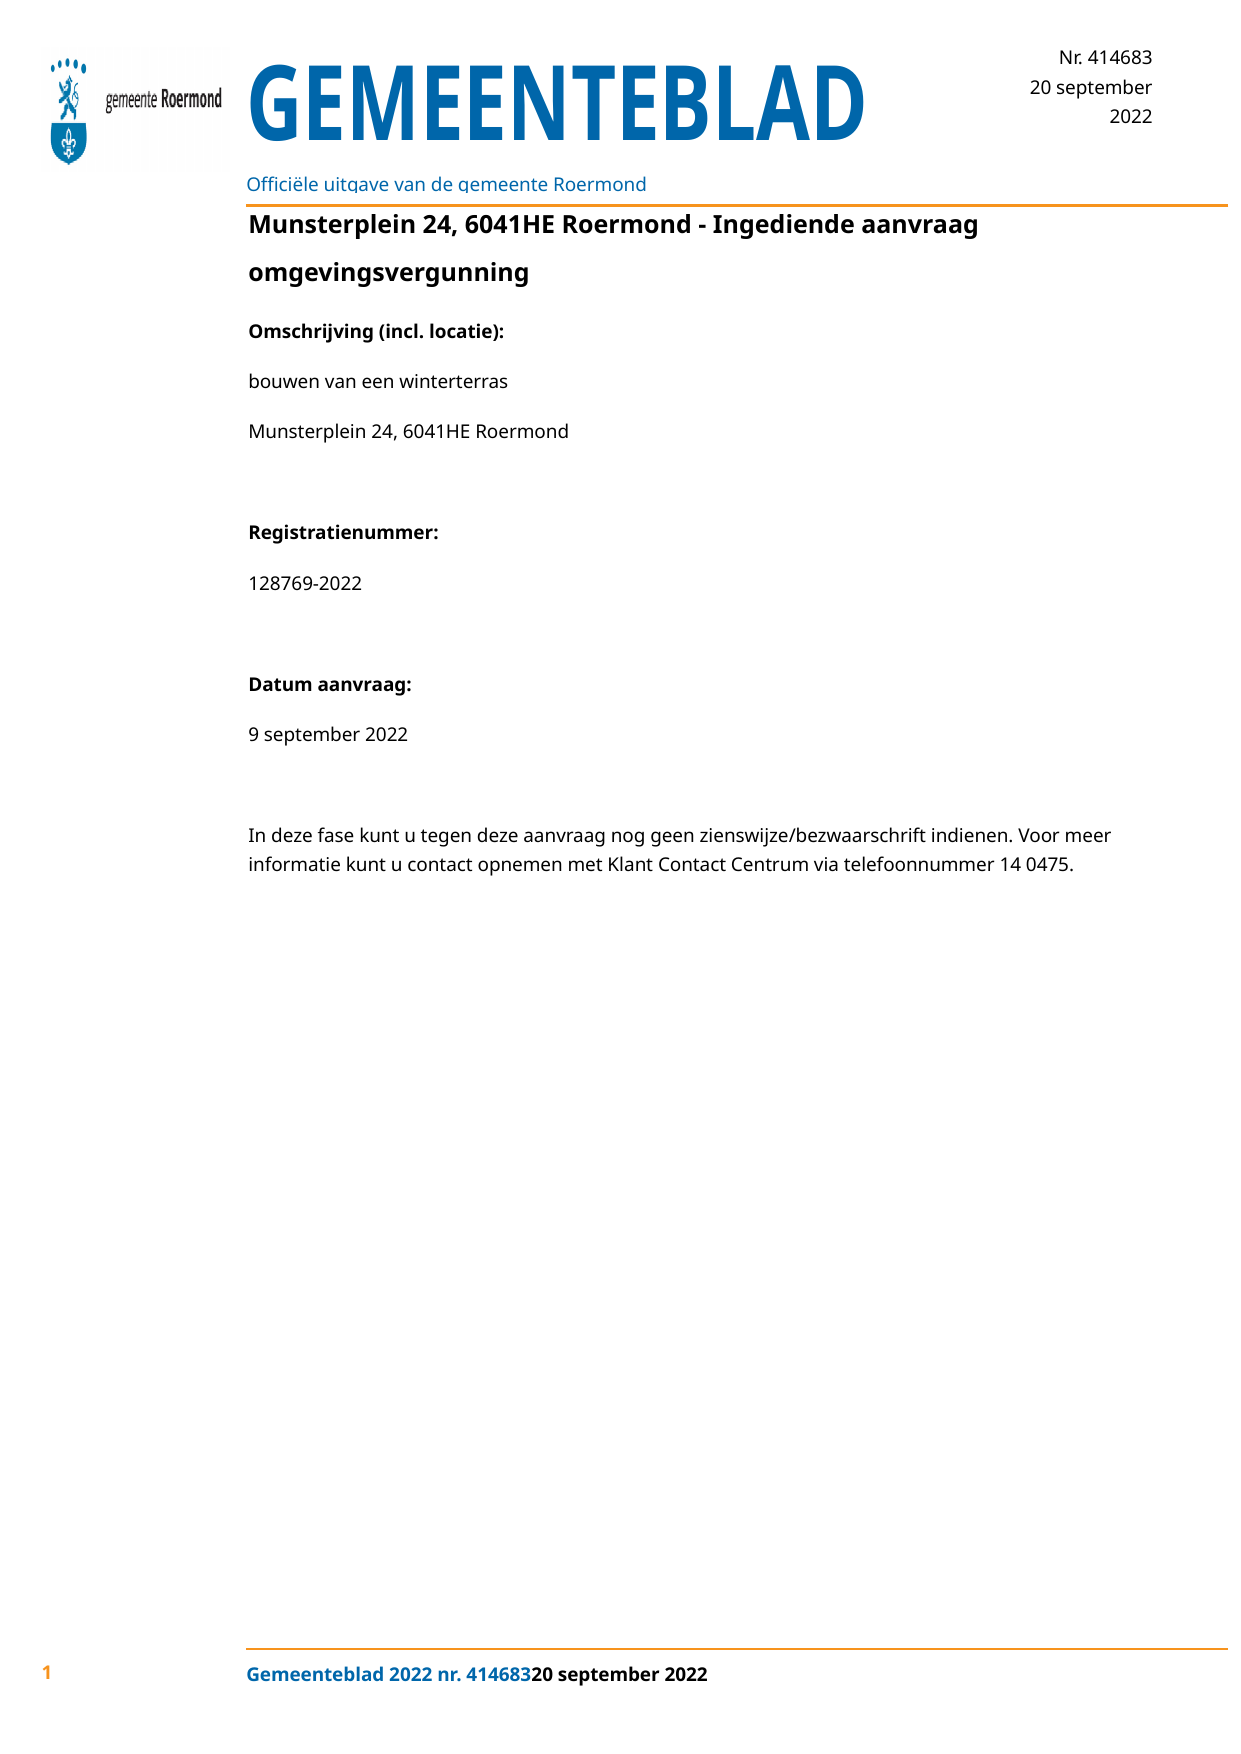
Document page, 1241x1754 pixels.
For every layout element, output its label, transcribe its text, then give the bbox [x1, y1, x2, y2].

text Datum aanvraag: [248, 671, 1152, 697]
text Registratienummer: [248, 519, 1152, 545]
text Munsterplein 24, 6041HE Roermond [248, 419, 1152, 444]
text In deze fase kunt u tegen deze aanvraag nog geen zienswijze/bezwaarschrift indienen. Voor meer informatie kunt u contact opnemen met Klant Contact Centrum via telefoonnummer 14 0475. [248, 822, 1152, 877]
text bouwen van een winterterras [248, 368, 1152, 394]
text Munsterplein 24, 6041HE Roermond - Ingediende aanvraag omgevingsvergunning [248, 207, 1152, 288]
text 9 september 2022 [248, 721, 1152, 747]
text Omschrijving (incl. locatie): [248, 318, 1152, 344]
text 128769-2022 [248, 570, 1152, 596]
picture [41, 47, 231, 172]
